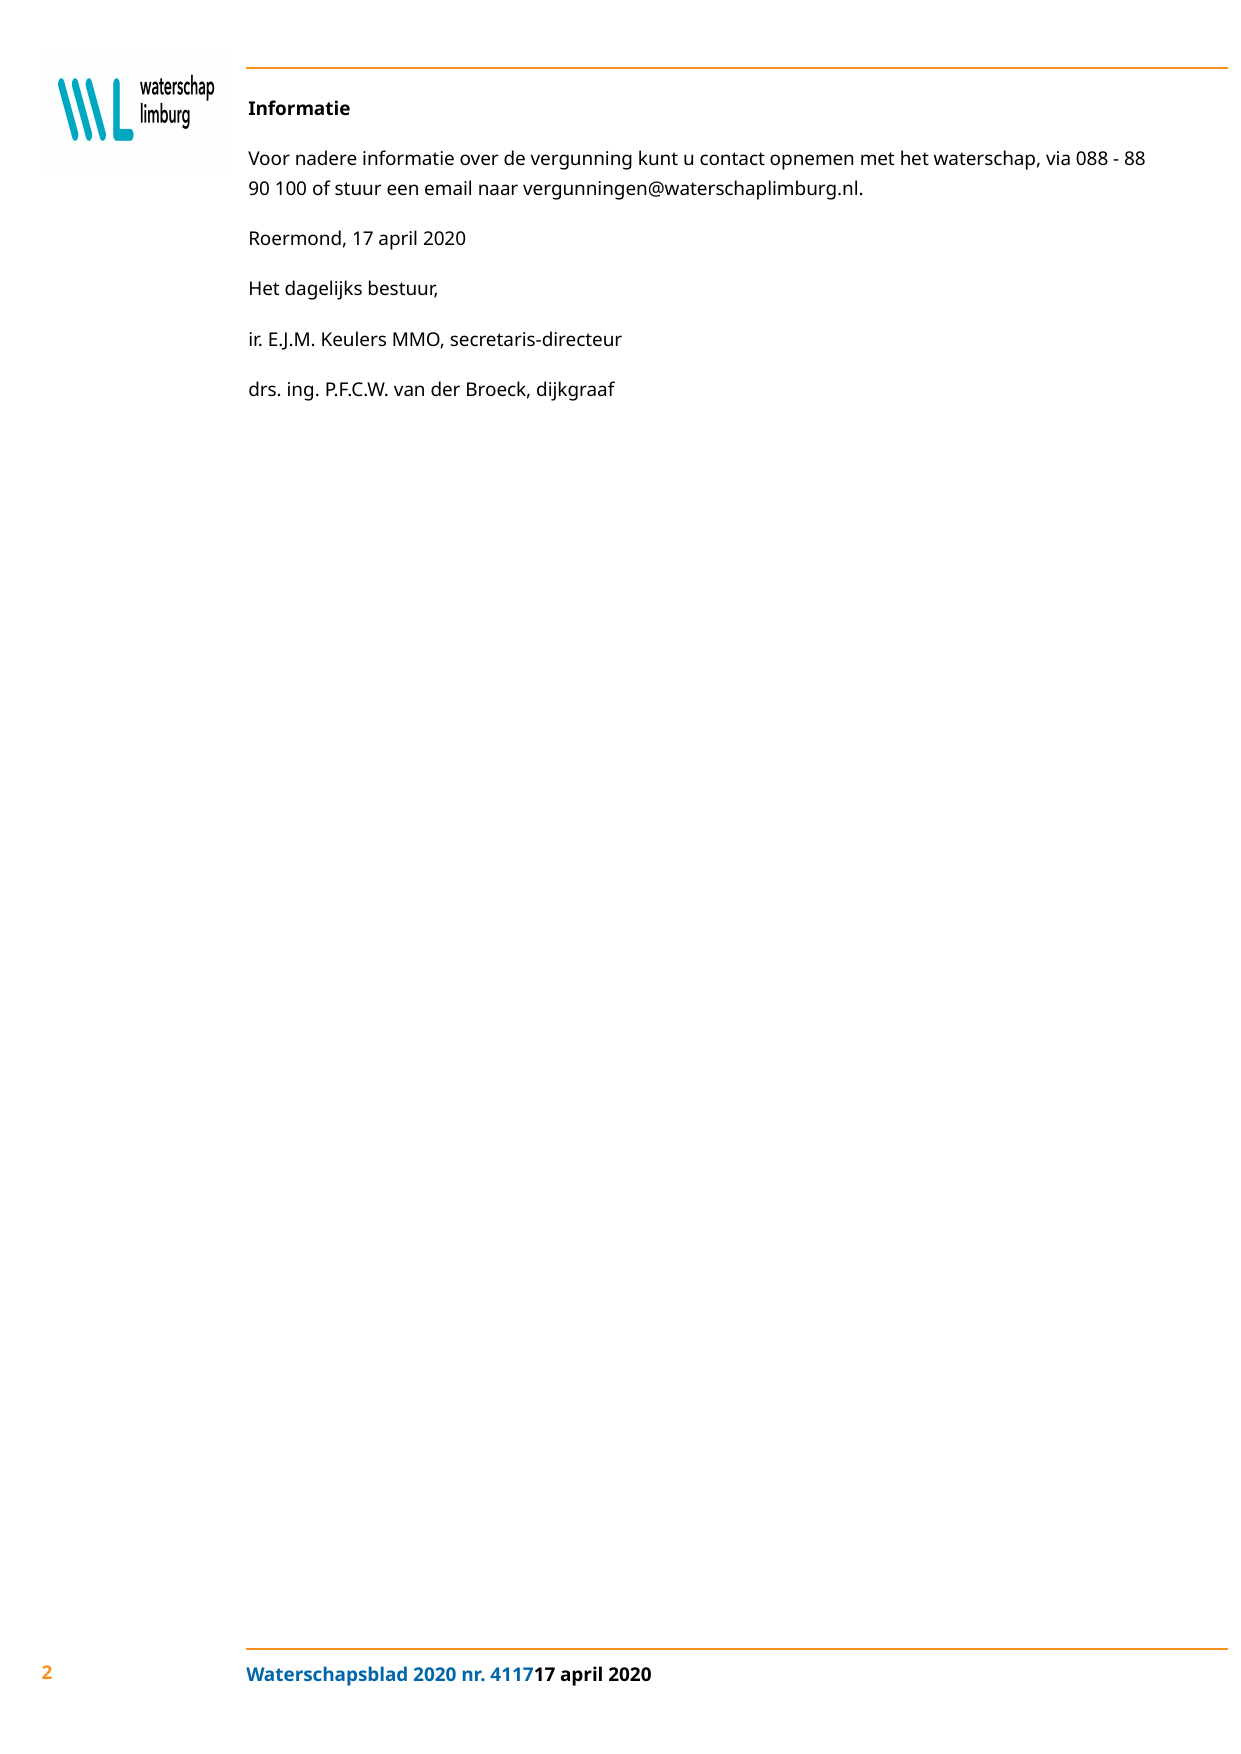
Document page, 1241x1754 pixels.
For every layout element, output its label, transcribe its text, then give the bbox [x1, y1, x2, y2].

text drs. ing. P.F.C.W. van der Broeck, dijkgraaf [248, 376, 1152, 402]
text ir. E.J.M. Keulers MMO, secretaris-directeur [248, 326, 1152, 352]
picture [41, 47, 231, 172]
text Roermond, 17 april 2020 [248, 225, 1152, 251]
text Het dagelijks bestuur, [248, 276, 1152, 301]
text Informatie [248, 95, 1152, 121]
text Voor nadere informatie over de vergunning kunt u contact opnemen met het waterschap, via 088 - 88 90 100 of stuur een email naar vergunningen@waterschaplimburg.nl. [248, 145, 1152, 201]
